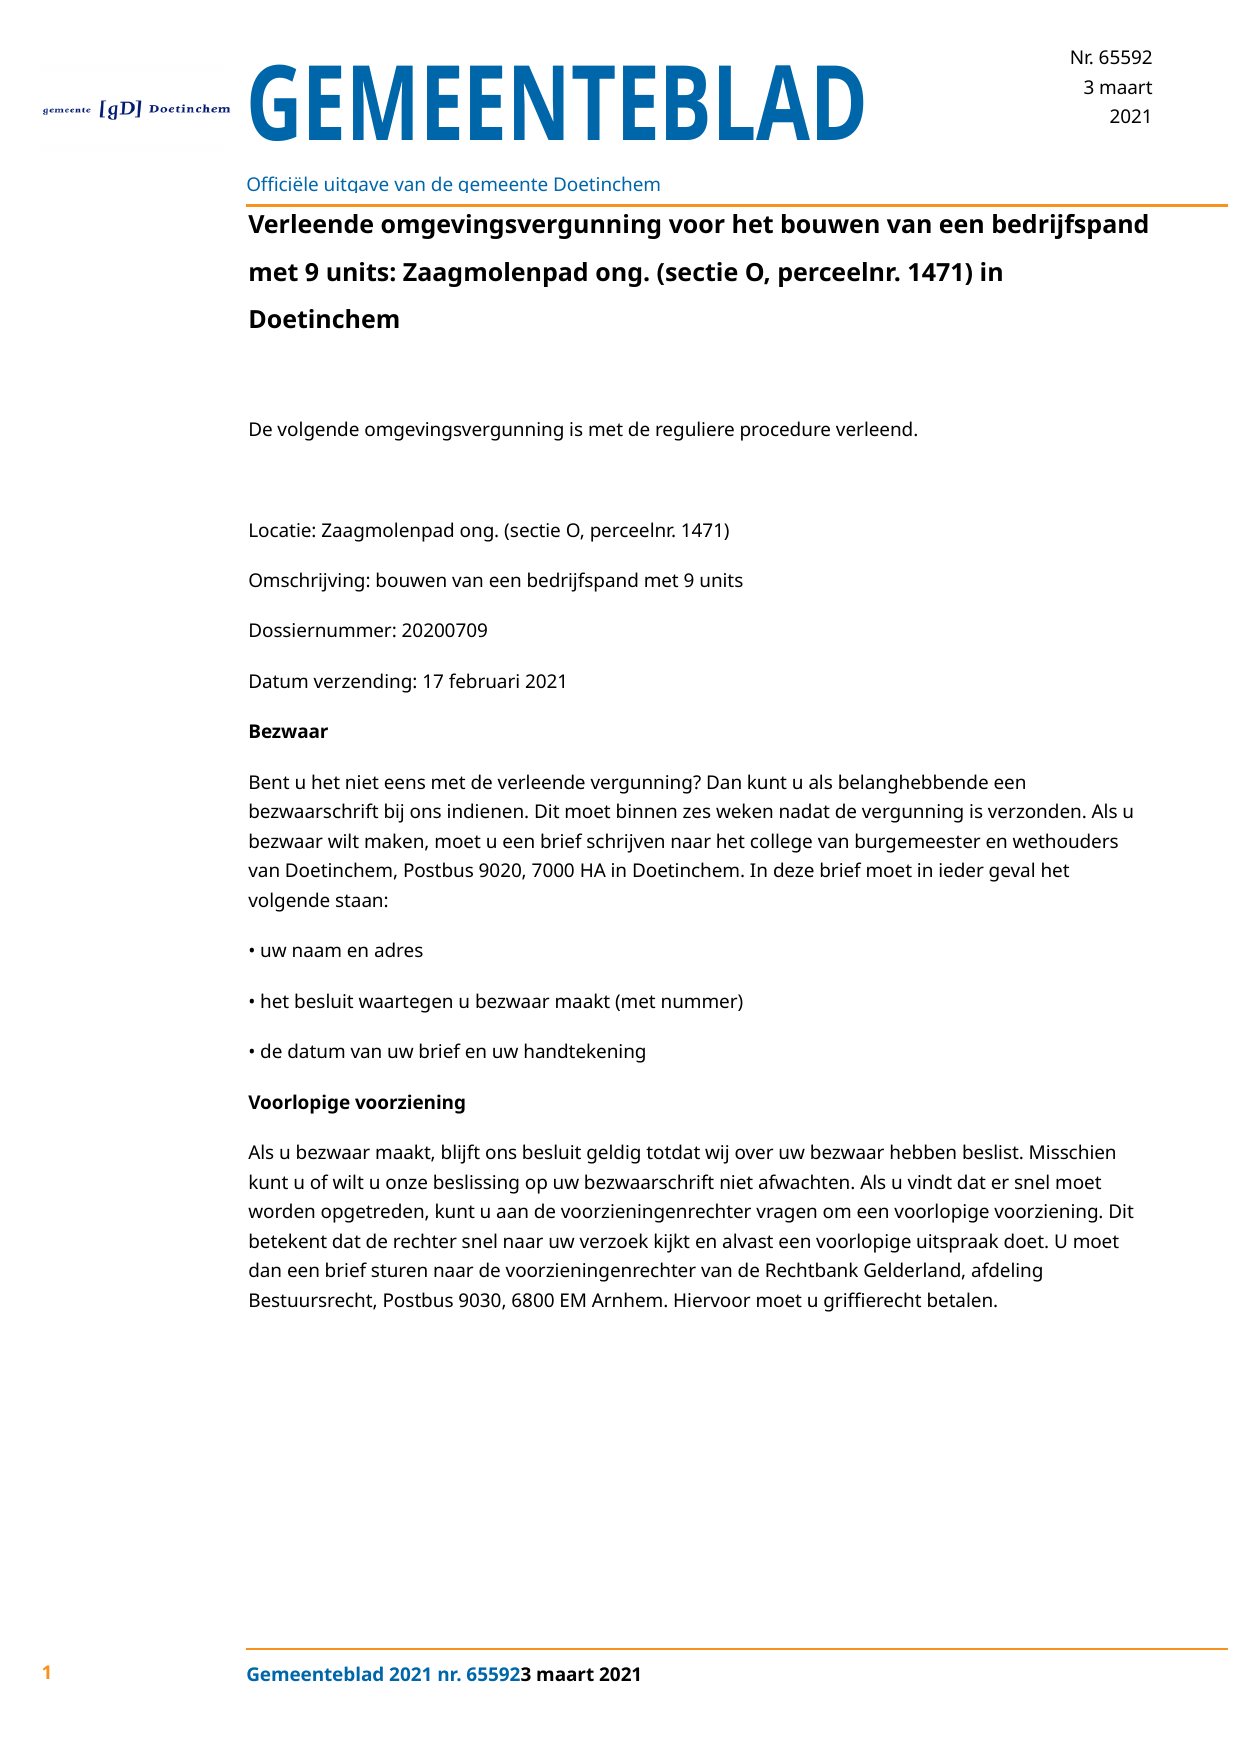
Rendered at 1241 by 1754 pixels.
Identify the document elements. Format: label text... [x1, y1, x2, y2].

text Bezwaar [248, 718, 1152, 744]
picture [41, 47, 231, 172]
text • de datum van uw brief en uw handtekening [248, 1038, 1152, 1064]
text Omschrijving: bouwen van een bedrijfspand met 9 units [248, 567, 1152, 593]
text Als u bezwaar maakt, blijft ons besluit geldig totdat wij over uw bezwaar hebben beslist. Misschien kunt u of wilt u onze beslissing op uw bezwaarschrift niet afwachten. Als u vindt dat er snel moet worden opgetreden, kunt u aan de voorzieningenrechter vragen om een voorlopige voorziening. Dit betekent dat de rechter snel naar uw verzoek kijkt en alvast een voorlopige uitspraak doet. U moet dan een brief sturen naar de voorzieningenrechter van de Rechtbank Gelderland, afdeling Bestuursrecht, Postbus 9030, 6800 EM Arnhem. Hiervoor moet u griffierecht betalen. [248, 1139, 1152, 1313]
text Bent u het niet eens met de verleende vergunning? Dan kunt u als belanghebbende een bezwaarschrift bij ons indienen. Dit moet binnen zes weken nadat de vergunning is verzonden. Als u bezwaar wilt maken, moet u een brief schrijven naar het college van burgemeester en wethouders van Doetinchem, Postbus 9020, 7000 HA in Doetinchem. In deze brief moet in ieder geval het volgende staan: [248, 769, 1152, 913]
text Locatie: Zaagmolenpad ong. (sectie O, perceelnr. 1471) [248, 517, 1152, 542]
text Verleende omgevingsvergunning voor het bouwen van een bedrijfspand met 9 units: Zaagmolenpad ong. (sectie O, perceelnr. 1471) in Doetinchem [248, 207, 1152, 336]
text • het besluit waartegen u bezwaar maakt (met nummer) [248, 988, 1152, 1014]
text Datum verzending: 17 februari 2021 [248, 668, 1152, 694]
text • uw naam en adres [248, 938, 1152, 963]
text Dossiernummer: 20200709 [248, 618, 1152, 643]
text De volgende omgevingsvergunning is met de reguliere procedure verleend. [248, 416, 1152, 442]
text Voorlopige voorziening [248, 1089, 1152, 1114]
